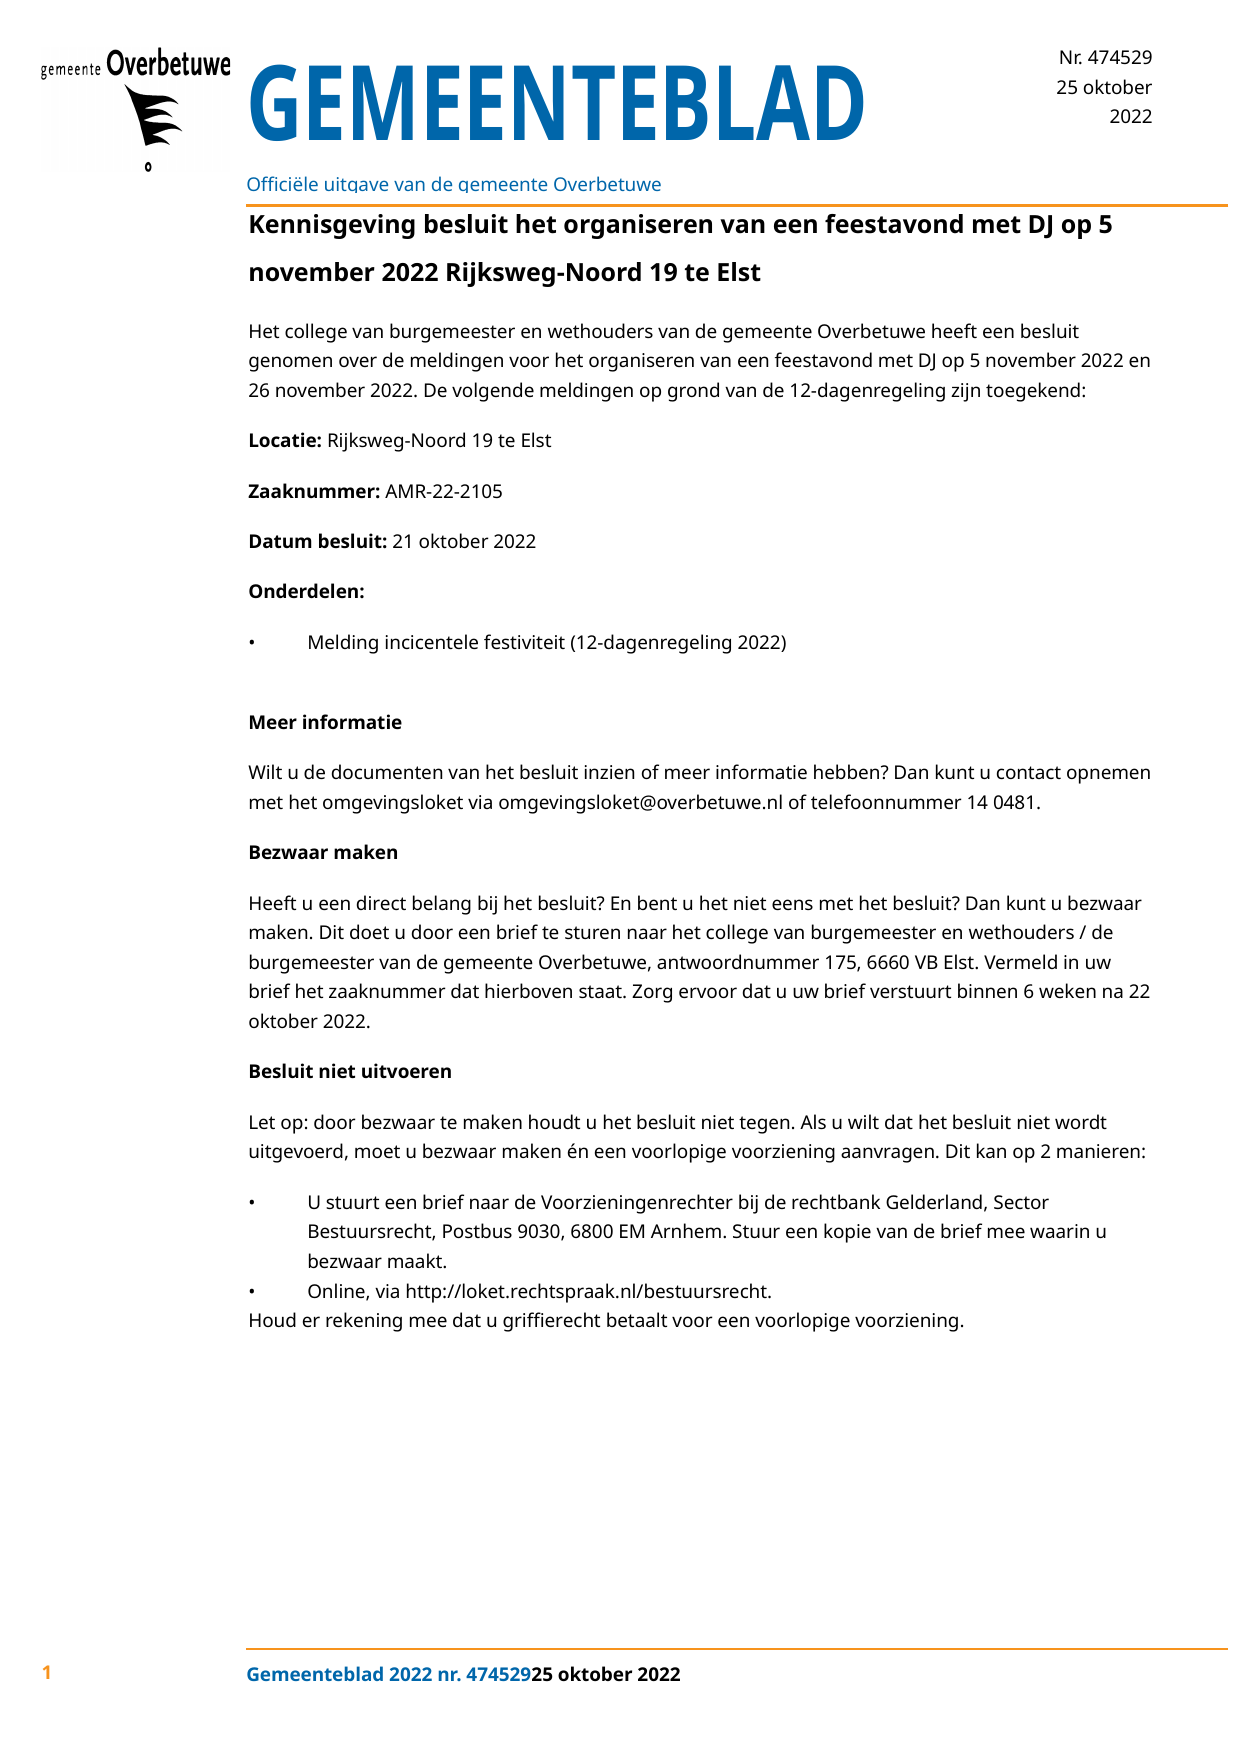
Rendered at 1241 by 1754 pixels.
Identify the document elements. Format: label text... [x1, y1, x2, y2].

text Let op: door bezwaar te maken houdt u het besluit niet tegen. Als u wilt dat het besluit niet wordt uitgevoerd, moet u bezwaar maken én een voorlopige voorziening aanvragen. Dit kan op 2 manieren: [248, 1109, 1152, 1164]
text Zaaknummer: AMR-22-2105 [248, 478, 1152, 504]
text Locatie: Rijksweg-Noord 19 te Elst [248, 427, 1152, 453]
text Houd er rekening mee dat u griffierecht betaalt voor een voorlopige voorziening. [248, 1307, 1152, 1333]
picture [41, 47, 231, 172]
text Besluit niet uitvoeren [248, 1059, 1152, 1084]
text Datum besluit: 21 oktober 2022 [248, 528, 1152, 554]
text Onderdelen: [248, 579, 1152, 604]
list Melding incicentele festiviteit (12-dagenregeling 2022) [248, 629, 1152, 655]
list U stuurt een brief naar de Voorzieningenrechter bij de rechtbank Gelderland, Sector Bestuursrecht, Postbus 9030, 6800 EM Arnhem. Stuur een kopie van de brief mee waarin u bezwaar maakt. [248, 1189, 1152, 1274]
text Wilt u de documenten van het besluit inzien of meer informatie hebben? Dan kunt u contact opnemen met het omgevingsloket via omgevingsloket@overbetuwe.nl of telefoonnummer 14 0481. [248, 759, 1152, 815]
text Meer informatie [248, 709, 1152, 735]
text Bezwaar maken [248, 839, 1152, 865]
text Heeft u een direct belang bij het besluit? En bent u het niet eens met het besluit? Dan kunt u bezwaar maken. Dit doet u door een brief te sturen naar het college van burgemeester en wethouders / de burgemeester van de gemeente Overbetuwe, antwoordnummer 175, 6660 VB Elst. Vermeld in uw brief het zaaknummer dat hierboven staat. Zorg ervoor dat u uw brief verstuurt binnen 6 weken na 22 oktober 2022. [248, 890, 1152, 1034]
list Online, via http://loket.rechtspraak.nl/bestuursrecht. [248, 1278, 1152, 1304]
text Kennisgeving besluit het organiseren van een feestavond met DJ op 5 november 2022 Rijksweg-Noord 19 te Elst [248, 207, 1152, 288]
text Het college van burgemeester en wethouders van de gemeente Overbetuwe heeft een besluit genomen over de meldingen voor het organiseren van een feestavond met DJ op 5 november 2022 en 26 november 2022. De volgende meldingen op grond van de 12-dagenregeling zijn toegekend: [248, 318, 1152, 403]
